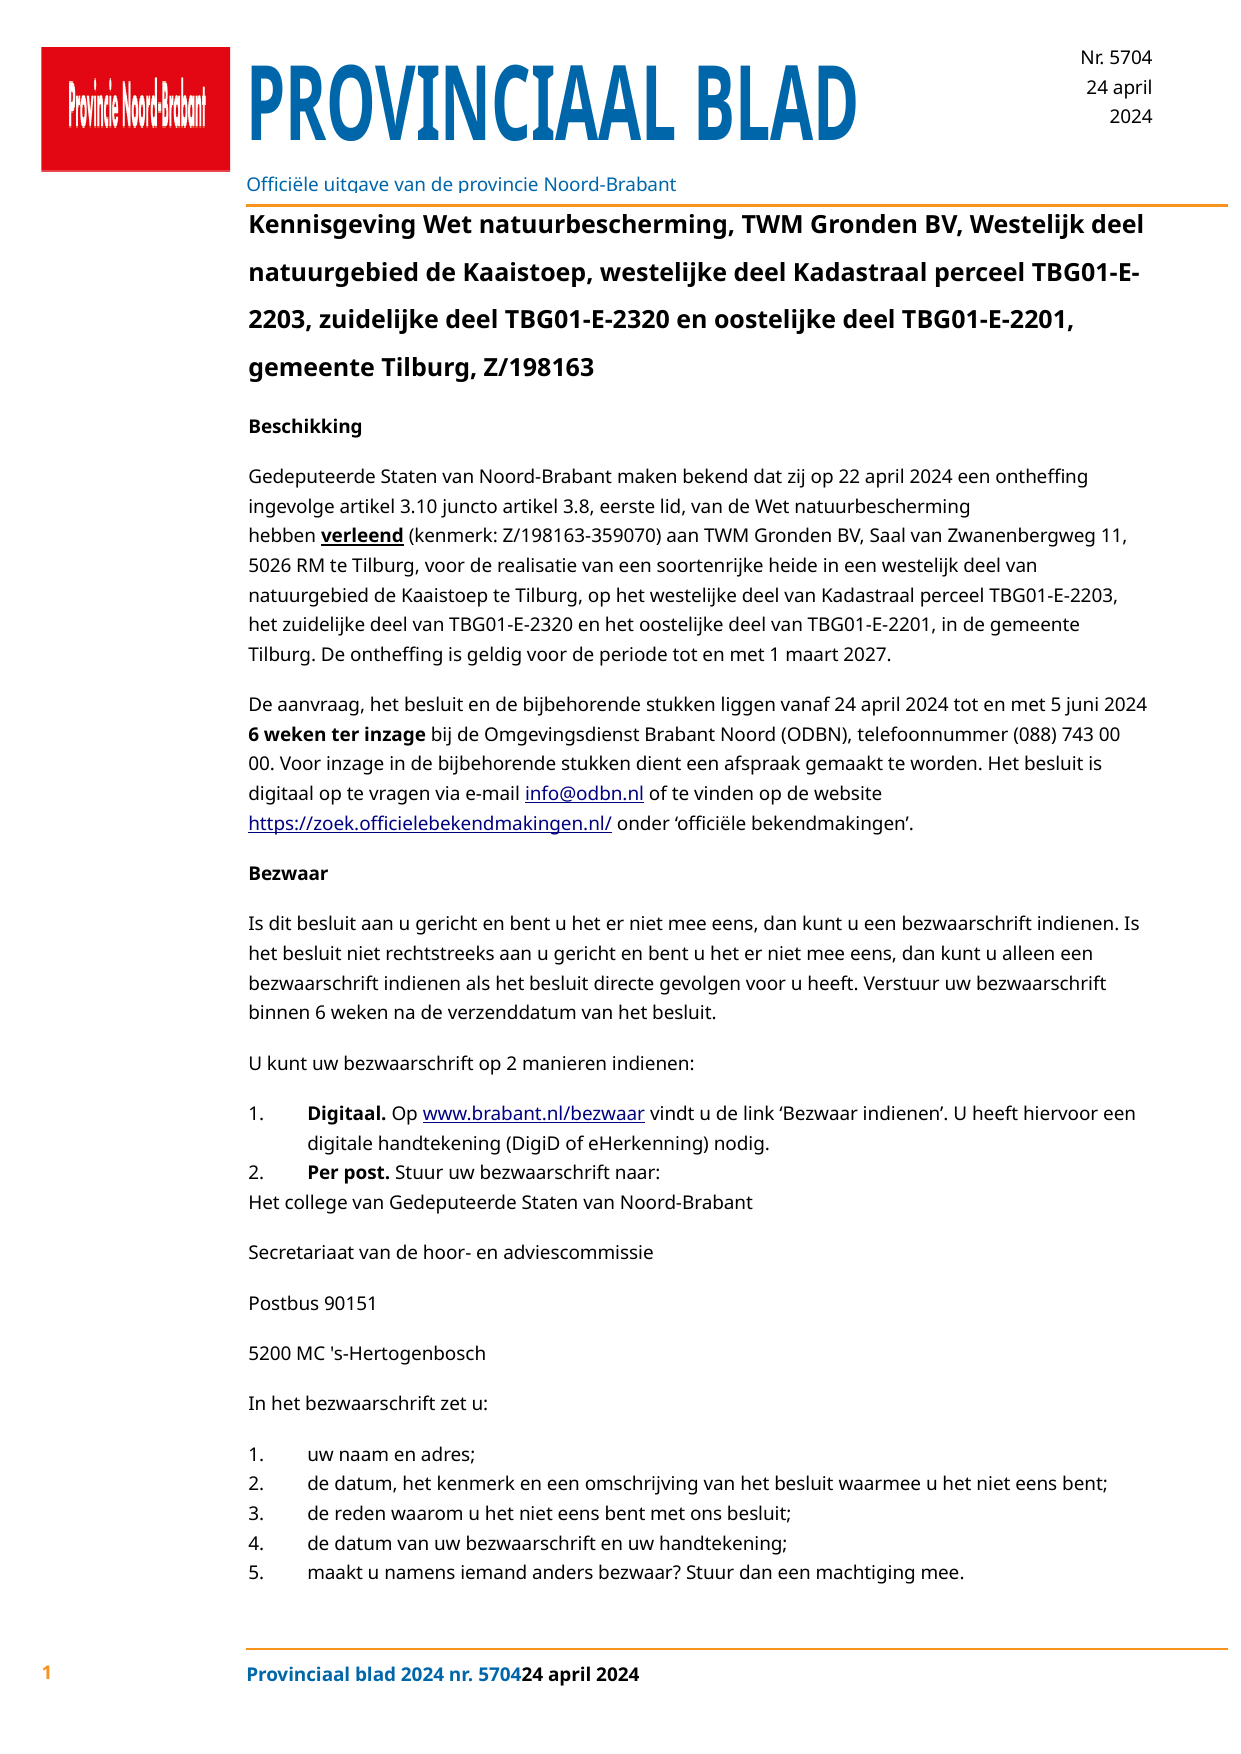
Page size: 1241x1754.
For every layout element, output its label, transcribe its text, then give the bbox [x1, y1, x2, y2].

list de datum van uw bezwaarschrift en uw handtekening; [248, 1530, 1152, 1556]
text Secretariaat van de hoor- en adviescommissie [248, 1239, 1152, 1265]
list uw naam en adres; [248, 1441, 1152, 1467]
text U kunt uw bezwaarschrift op 2 manieren indienen: [248, 1050, 1152, 1076]
picture [41, 47, 231, 172]
text 5200 MC 's‑Hertogenbosch [248, 1340, 1152, 1366]
list de datum, het kenmerk en een omschrijving van het besluit waarmee u het niet eens bent; [248, 1471, 1152, 1496]
text De aanvraag, het besluit en de bijbehorende stukken liggen vanaf 24 april 2024 tot en met 5 juni 2024 6 weken ter inzage bij de Omgevingsdienst Brabant Noord (ODBN), telefoonnummer (088) 743 00 00. Voor inzage in de bijbehorende stukken dient een afspraak gemaakt te worden. Het besluit is digitaal op te vragen via e-mail info@odbn.nl of te vinden op de website https://zoek.officielebekendmakingen.nl/ onder ‘officiële bekendmakingen’. [248, 691, 1152, 836]
list Per post. Stuur uw bezwaarschrift naar: [248, 1159, 1152, 1185]
text Gedeputeerde Staten van Noord-Brabant maken bekend dat zij op 22 april 2024 een ontheffing ingevolge artikel 3.10 juncto artikel 3.8, eerste lid, van de Wet natuurbescherming hebben verleend (kenmerk: Z/198163-359070) aan TWM Gronden BV, Saal van Zwanenbergweg 11, 5026 RM te Tilburg, voor de realisatie van een soortenrijke heide in een westelijk deel van natuurgebied de Kaaistoep te Tilburg, op het westelijke deel van Kadastraal perceel TBG01-E-2203, het zuidelijke deel van TBG01-E-2320 en het oostelijke deel van TBG01-E-2201, in de gemeente Tilburg. De ontheffing is geldig voor de periode tot en met 1 maart 2027. [248, 463, 1152, 667]
text Kennisgeving Wet natuurbescherming, TWM Gronden BV, Westelijk deel natuurgebied de Kaaistoep, westelijke deel Kadastraal perceel TBG01-E-2203, zuidelijke deel TBG01-E-2320 en oostelijke deel TBG01-E-2201, gemeente Tilburg, Z/198163 [248, 207, 1152, 384]
list Digitaal. Op www.brabant.nl/bezwaar vindt u de link ‘Bezwaar indienen’. U heeft hiervoor een digitale handtekening (DigiD of eHerkenning) nodig. [248, 1100, 1152, 1156]
text Postbus 90151 [248, 1290, 1152, 1316]
text In het bezwaarschrift zet u: [248, 1391, 1152, 1416]
list de reden waarom u het niet eens bent met ons besluit; [248, 1500, 1152, 1526]
text Het college van Gedeputeerde Staten van Noord-Brabant [248, 1189, 1152, 1215]
text Bezwaar [248, 860, 1152, 886]
text Is dit besluit aan u gericht en bent u het er niet mee eens, dan kunt u een bezwaarschrift indienen. Is het besluit niet rechtstreeks aan u gericht en bent u het er niet mee eens, dan kunt u alleen een bezwaarschrift indienen als het besluit directe gevolgen voor u heeft. Verstuur uw bezwaarschrift binnen 6 weken na de verzenddatum van het besluit. [248, 911, 1152, 1025]
list maakt u namens iemand anders bezwaar? Stuur dan een machtiging mee. [248, 1559, 1152, 1585]
text Beschikking [248, 413, 1152, 439]
